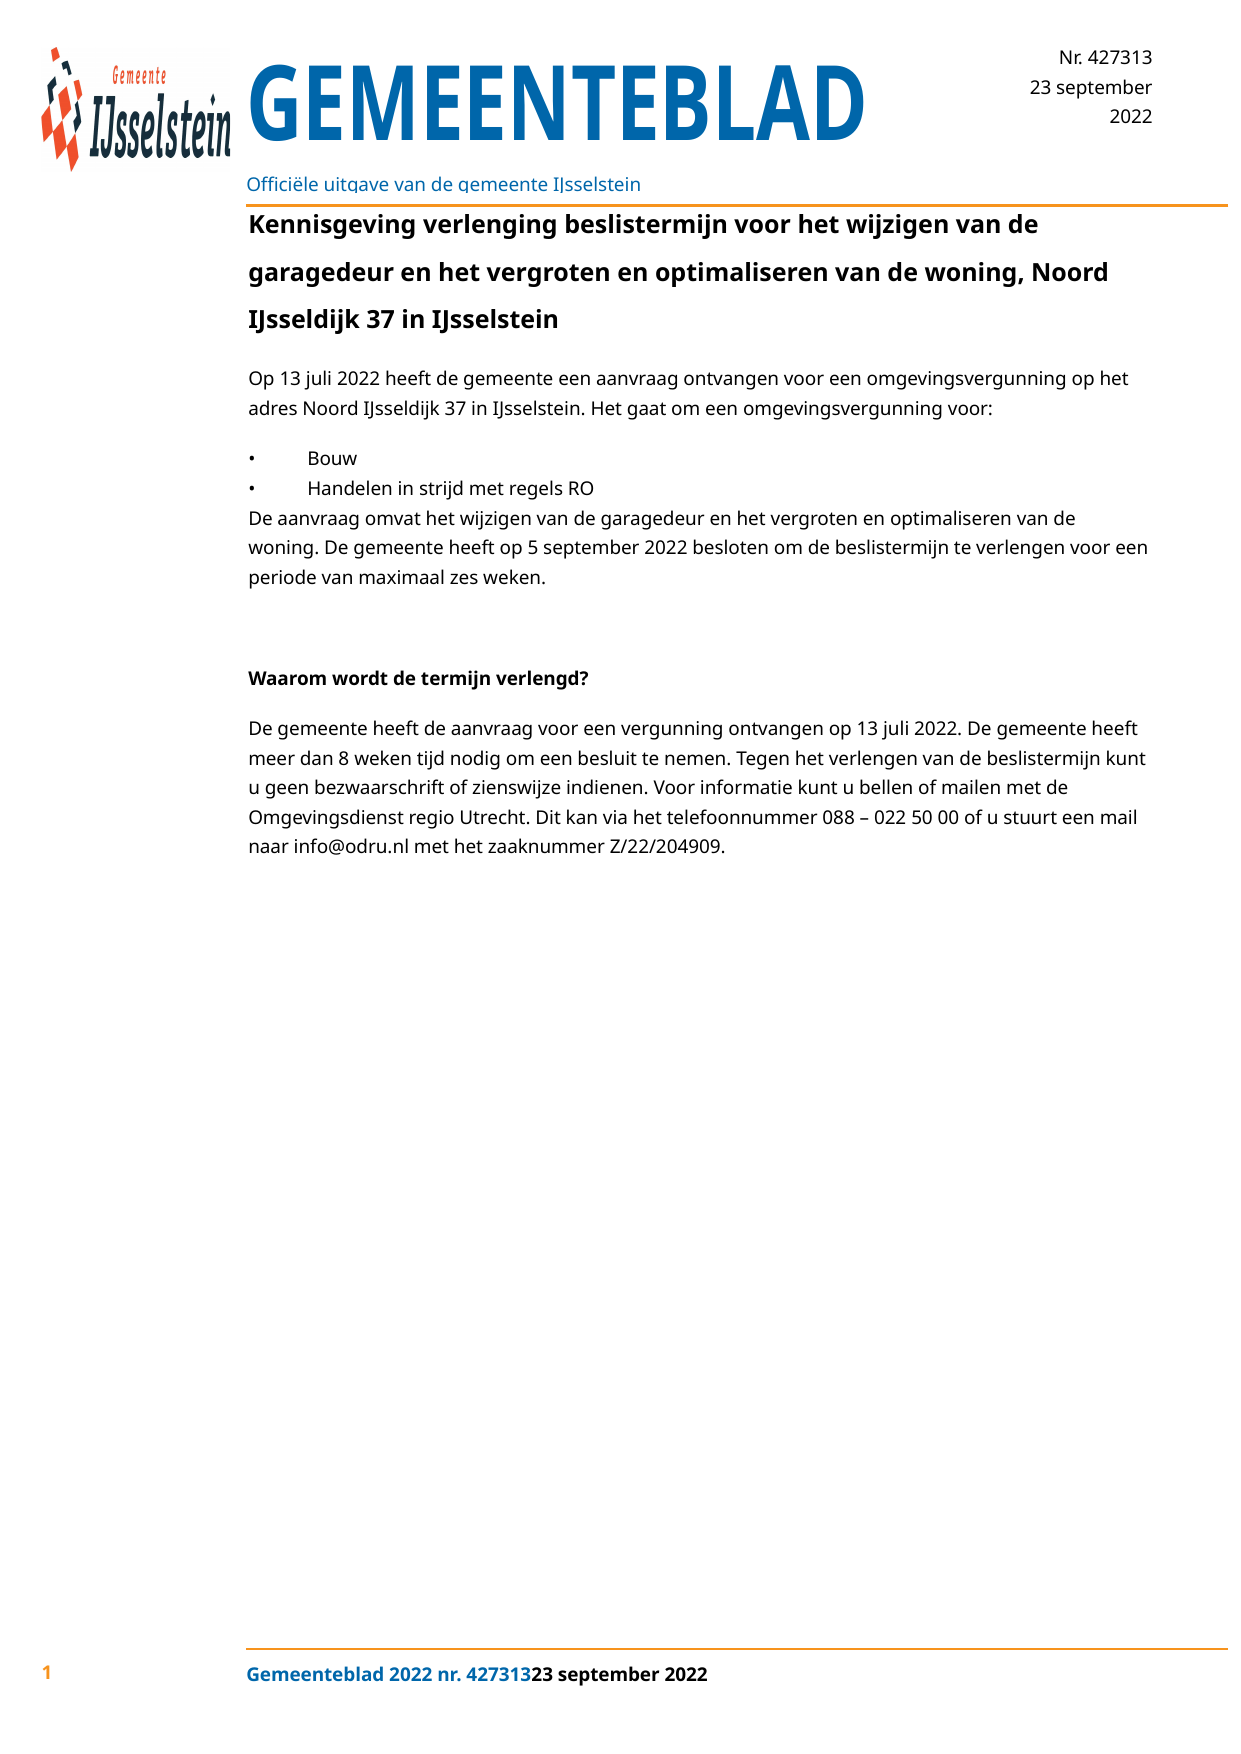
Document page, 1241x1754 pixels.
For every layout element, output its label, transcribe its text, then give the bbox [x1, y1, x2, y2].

text Kennisgeving verlenging beslistermijn voor het wijzigen van de garagedeur en het vergroten en optimaliseren van de woning, Noord IJsseldijk 37 in IJsselstein [248, 207, 1152, 336]
list Handelen in strijd met regels RO [248, 475, 1152, 501]
text De gemeente heeft de aanvraag voor een vergunning ontvangen op 13 juli 2022. De gemeente heeft meer dan 8 weken tijd nodig om een besluit te nemen. Tegen het verlengen van de beslistermijn kunt u geen bezwaarschrift of zienswijze indienen. Voor informatie kunt u bellen of mailen met de Omgevingsdienst regio Utrecht. Dit kan via het telefoonnummer 088 – 022 50 00 of u stuurt een mail naar info@odru.nl met het zaaknummer Z/22/204909. [248, 715, 1152, 859]
list Bouw [248, 446, 1152, 471]
text Op 13 juli 2022 heeft de gemeente een aanvraag ontvangen voor een omgevingsvergunning op het adres Noord IJsseldijk 37 in IJsselstein. Het gaat om een omgevingsvergunning voor: [248, 366, 1152, 421]
text De aanvraag omvat het wijzigen van de garagedeur en het vergroten en optimaliseren van de woning. De gemeente heeft op 5 september 2022 besloten om de beslistermijn te verlengen voor een periode van maximaal zes weken. [248, 505, 1152, 589]
text Waarom wordt de termijn verlengd? [248, 665, 1152, 690]
picture [41, 47, 231, 172]
